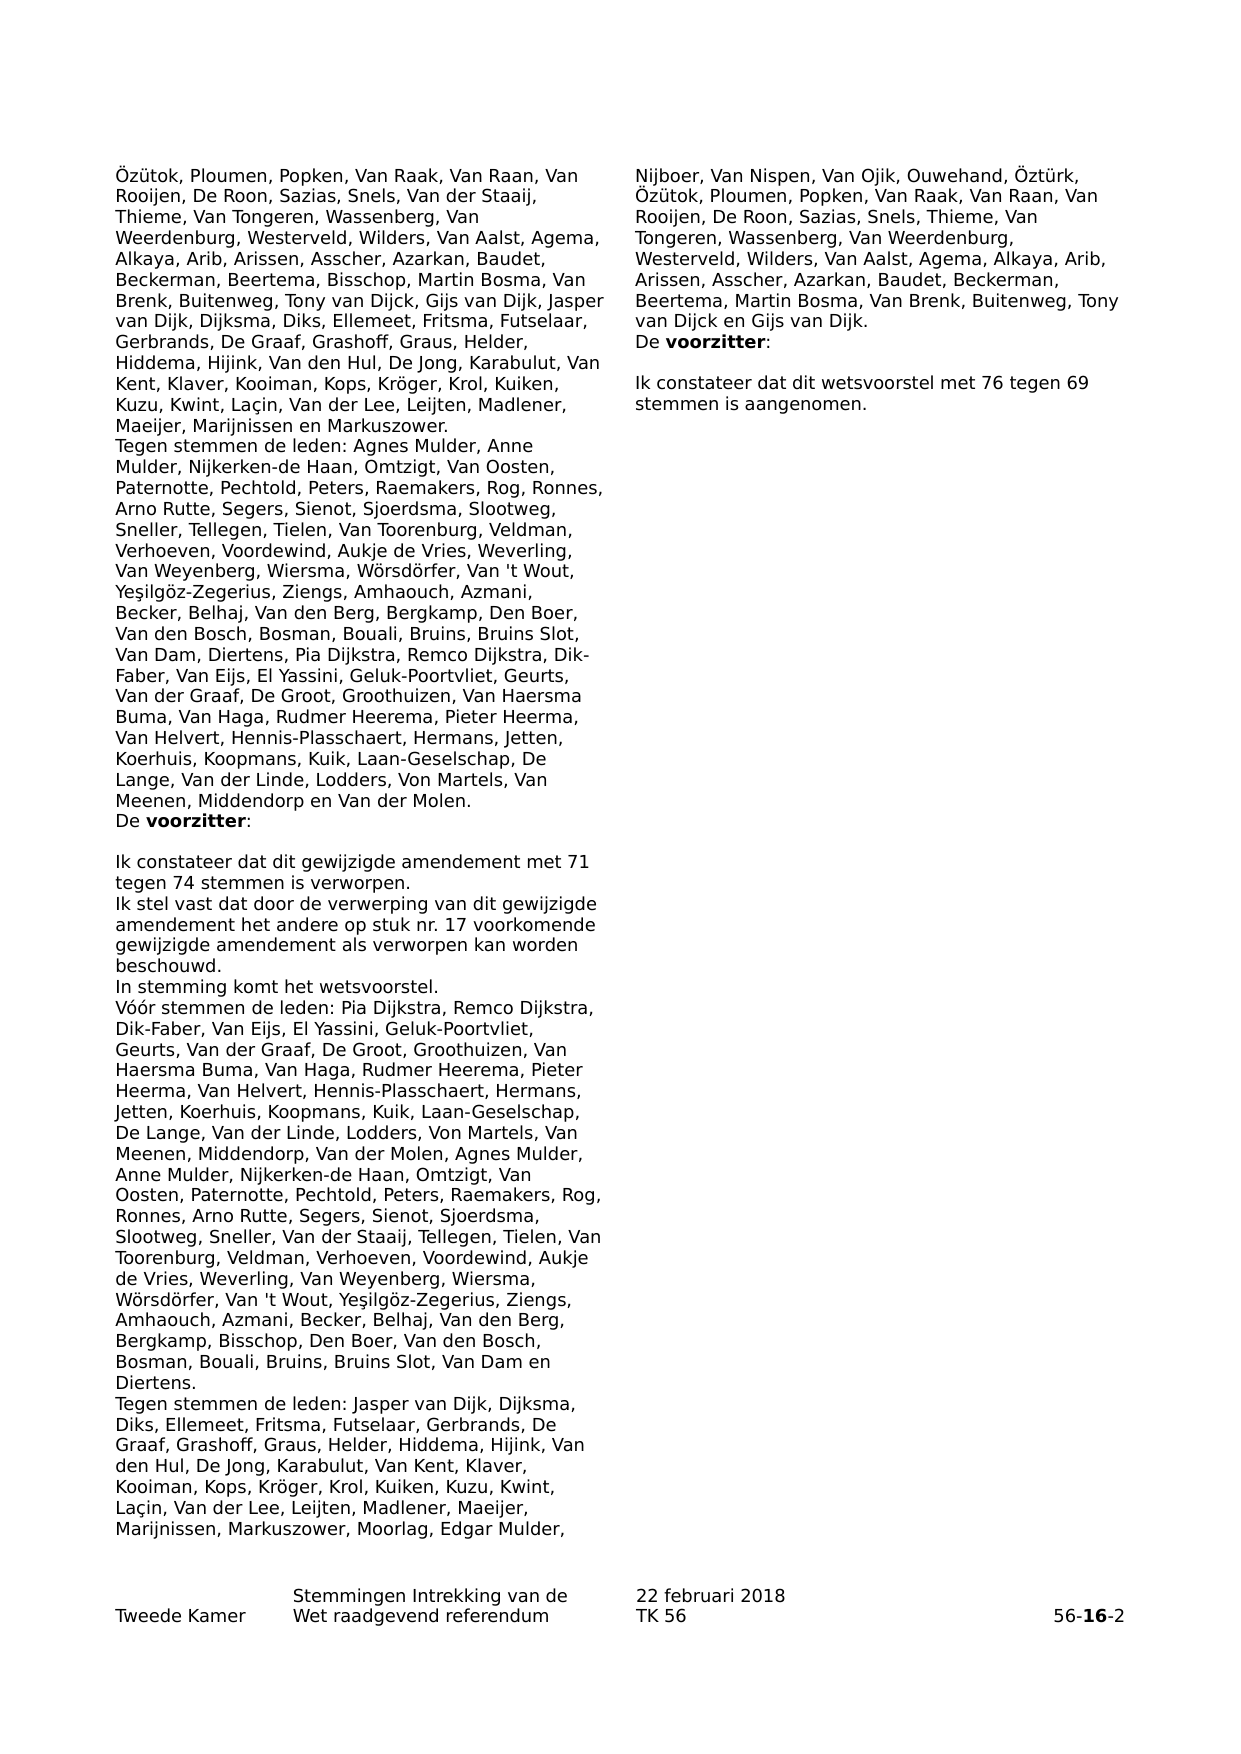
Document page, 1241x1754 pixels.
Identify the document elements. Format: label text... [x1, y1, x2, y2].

text De voorzitter: [115, 811, 605, 832]
text Nijboer, Van Nispen, Van Ojik, Ouwehand, Öztürk, Özütok, Ploumen, Popken, Van Raak, Van Raan, Van Rooijen, De Roon, Sazias, Snels, Thieme, Van Tongeren, Wassenberg, Van Weerdenburg, Westerveld, Wilders, Van Aalst, Agema, Alkaya, Arib, Arissen, Asscher, Azarkan, Baudet, Beckerman, Beertema, Martin Bosma, Van Brenk, Buitenweg, Tony van Dijck en Gijs van Dijk. [635, 165, 1125, 332]
text In stemming komt het wetsvoorstel. [115, 977, 605, 998]
text Tegen stemmen de leden: Jasper van Dijk, Dijksma, Diks, Ellemeet, Fritsma, Futselaar, Gerbrands, De Graaf, Grashoff, Graus, Helder, Hiddema, Hijink, Van den Hul, De Jong, Karabulut, Van Kent, Klaver, Kooiman, Kops, Kröger, Krol, Kuiken, Kuzu, Kwint, Laçin, Van der Lee, Leijten, Madlener, Maeijer, Marijnissen, Markuszower, Moorlag, Edgar Mulder, [115, 1393, 605, 1539]
text Ik constateer dat dit gewijzigde amendement met 71 tegen 74 stemmen is verworpen. [115, 852, 605, 893]
text Ik constateer dat dit wetsvoorstel met 76 tegen 69 stemmen is aangenomen. [635, 373, 1125, 414]
text Tegen stemmen de leden: Agnes Mulder, Anne Mulder, Nijkerken-de Haan, Omtzigt, Van Oosten, Paternotte, Pechtold, Peters, Raemakers, Rog, Ronnes, Arno Rutte, Segers, Sienot, Sjoerdsma, Slootweg, Sneller, Tellegen, Tielen, Van Toorenburg, Veldman, Verhoeven, Voordewind, Aukje de Vries, Weverling, Van Weyenberg, Wiersma, Wörsdörfer, Van 't Wout, Yeşilgöz-Zegerius, Ziengs, Amhaouch, Azmani, Becker, Belhaj, Van den Berg, Bergkamp, Den Boer, Van den Bosch, Bosman, Bouali, Bruins, Bruins Slot, Van Dam, Diertens, Pia Dijkstra, Remco Dijkstra, Dik-Faber, Van Eijs, El Yassini, Geluk-Poortvliet, Geurts, Van der Graaf, De Groot, Groothuizen, Van Haersma Buma, Van Haga, Rudmer Heerema, Pieter Heerma, Van Helvert, Hennis-Plasschaert, Hermans, Jetten, Koerhuis, Koopmans, Kuik, Laan-Geselschap, De Lange, Van der Linde, Lodders, Von Martels, Van Meenen, Middendorp en Van der Molen. [115, 436, 605, 811]
text Vóór stemmen de leden: Pia Dijkstra, Remco Dijkstra, Dik-Faber, Van Eijs, El Yassini, Geluk-Poortvliet, Geurts, Van der Graaf, De Groot, Groothuizen, Van Haersma Buma, Van Haga, Rudmer Heerema, Pieter Heerma, Van Helvert, Hennis-Plasschaert, Hermans, Jetten, Koerhuis, Koopmans, Kuik, Laan-Geselschap, De Lange, Van der Linde, Lodders, Von Martels, Van Meenen, Middendorp, Van der Molen, Agnes Mulder, Anne Mulder, Nijkerken-de Haan, Omtzigt, Van Oosten, Paternotte, Pechtold, Peters, Raemakers, Rog, Ronnes, Arno Rutte, Segers, Sienot, Sjoerdsma, Slootweg, Sneller, Van der Staaij, Tellegen, Tielen, Van Toorenburg, Veldman, Verhoeven, Voordewind, Aukje de Vries, Weverling, Van Weyenberg, Wiersma, Wörsdörfer, Van 't Wout, Yeşilgöz-Zegerius, Ziengs, Amhaouch, Azmani, Becker, Belhaj, Van den Berg, Bergkamp, Bisschop, Den Boer, Van den Bosch, Bosman, Bouali, Bruins, Bruins Slot, Van Dam en Diertens. [115, 998, 605, 1393]
text De voorzitter: [635, 332, 1125, 353]
text Ik stel vast dat door de verwerping van dit gewijzigde amendement het andere op stuk nr. 17 voorkomende gewijzigde amendement als verworpen kan worden beschouwd. [115, 893, 605, 977]
text Özütok, Ploumen, Popken, Van Raak, Van Raan, Van Rooijen, De Roon, Sazias, Snels, Van der Staaij, Thieme, Van Tongeren, Wassenberg, Van Weerdenburg, Westerveld, Wilders, Van Aalst, Agema, Alkaya, Arib, Arissen, Asscher, Azarkan, Baudet, Beckerman, Beertema, Bisschop, Martin Bosma, Van Brenk, Buitenweg, Tony van Dijck, Gijs van Dijk, Jasper van Dijk, Dijksma, Diks, Ellemeet, Fritsma, Futselaar, Gerbrands, De Graaf, Grashoff, Graus, Helder, Hiddema, Hijink, Van den Hul, De Jong, Karabulut, Van Kent, Klaver, Kooiman, Kops, Kröger, Krol, Kuiken, Kuzu, Kwint, Laçin, Van der Lee, Leijten, Madlener, Maeijer, Marijnissen en Markuszower. [115, 165, 605, 436]
